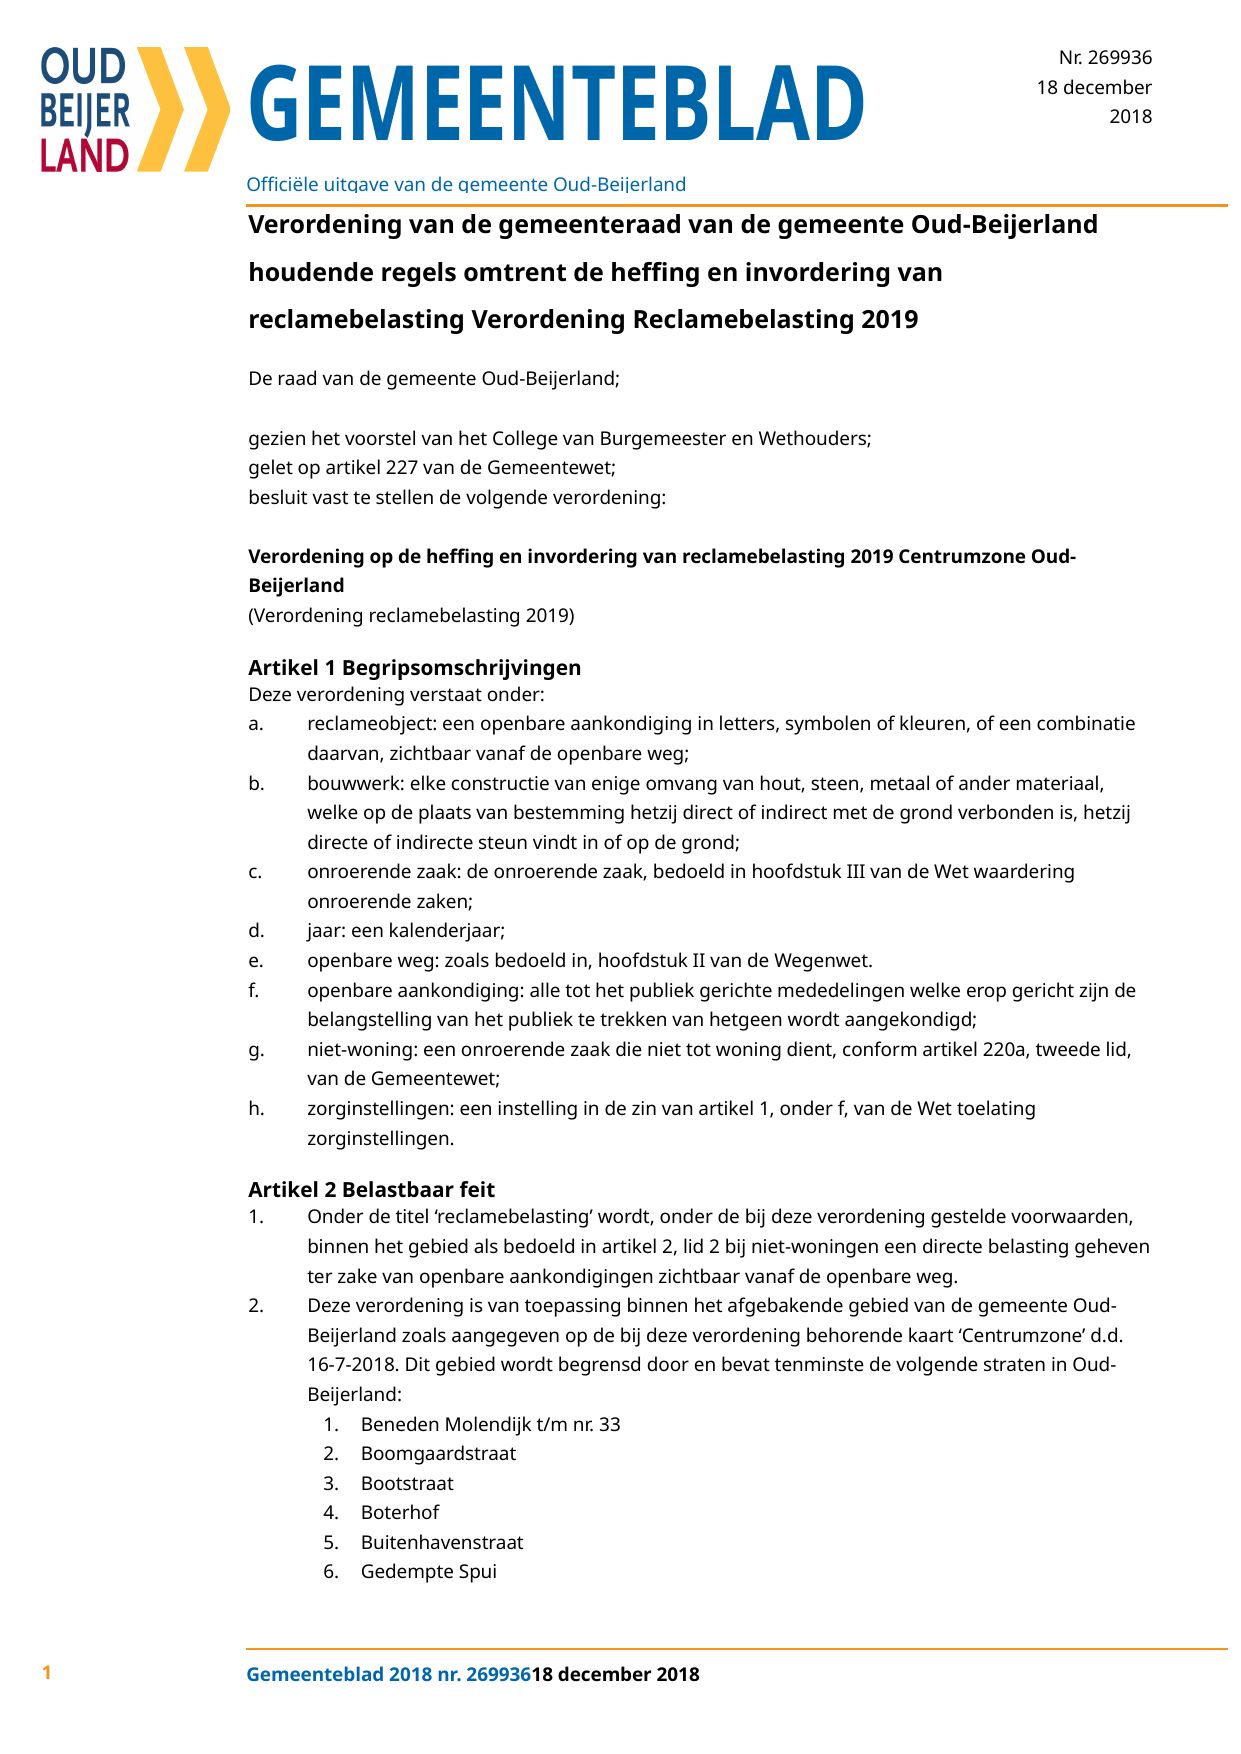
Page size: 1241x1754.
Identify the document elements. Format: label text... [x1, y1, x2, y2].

text gezien het voorstel van het College van Burgemeester en Wethouders; [248, 425, 1152, 450]
list Beneden Molendijk t/m nr. 33 [323, 1411, 1152, 1436]
list Gedempte Spui [323, 1559, 1152, 1584]
list openbare weg: zoals bedoeld in, hoofdstuk II van de Wegenwet. [248, 947, 1152, 973]
list openbare aankondiging: alle tot het publiek gerichte mededelingen welke erop gericht zijn de belangstelling van het publiek te trekken van hetgeen wordt aangekondigd; [248, 977, 1152, 1032]
list Bootstraat [323, 1470, 1152, 1496]
text besluit vast te stellen de volgende verordening: [248, 484, 1152, 509]
list onroerende zaak: de onroerende zaak, bedoeld in hoofdstuk III van de Wet waardering onroerende zaken; [248, 858, 1152, 914]
text De raad van de gemeente Oud-Beijerland; [248, 366, 1152, 391]
text Deze verordening verstaat onder: [248, 681, 1152, 707]
text gelet op artikel 227 van de Gemeentewet; [248, 454, 1152, 480]
list niet-woning: een onroerende zaak die niet tot woning dient, conform artikel 220a, tweede lid, van de Gemeentewet; [248, 1036, 1152, 1091]
text Verordening op de heffing en invordering van reclamebelasting 2019 Centrumzone Oud-Beijerland [248, 543, 1152, 598]
list Buitenhavenstraat [323, 1529, 1152, 1555]
text (Verordening reclamebelasting 2019) [248, 602, 1152, 628]
text Artikel 1 Begripsomschrijvingen [248, 653, 1152, 681]
list zorginstellingen: een instelling in de zin van artikel 1, onder f, van de Wet toelating zorginstellingen. [248, 1095, 1152, 1151]
list Boomgaardstraat [323, 1440, 1152, 1466]
text Verordening van de gemeenteraad van de gemeente Oud-Beijerland houdende regels omtrent de heffing en invordering van reclamebelasting Verordening Reclamebelasting 2019 [248, 207, 1152, 336]
list Onder de titel ‘reclamebelasting’ wordt, onder de bij deze verordening gestelde voorwaarden, binnen het gebied als bedoeld in artikel 2, lid 2 bij niet-woningen een directe belasting geheven ter zake van openbare aankondigingen zichtbaar vanaf de openbare weg. [248, 1204, 1152, 1288]
picture [41, 47, 231, 172]
list reclameobject: een openbare aankondiging in letters, symbolen of kleuren, of een combinatie daarvan, zichtbaar vanaf de openbare weg; [248, 711, 1152, 766]
list jaar: een kalenderjaar; [248, 918, 1152, 943]
list Deze verordening is van toepassing binnen het afgebakende gebied van de gemeente Oud-Beijerland zoals aangegeven op de bij deze verordening behorende kaart ‘Centrumzone’ d.d. 16-7-2018. Dit gebied wordt begrensd door en bevat tenminste de volgende straten in Oud-Beijerland: [248, 1292, 1152, 1407]
list bouwwerk: elke constructie van enige omvang van hout, steen, metaal of ander materiaal, welke op de plaats van bestemming hetzij direct of indirect met de grond verbonden is, hetzij directe of indirecte steun vindt in of op de grond; [248, 770, 1152, 855]
text Artikel 2 Belastbaar feit [248, 1175, 1152, 1204]
list Boterhof [323, 1499, 1152, 1525]
